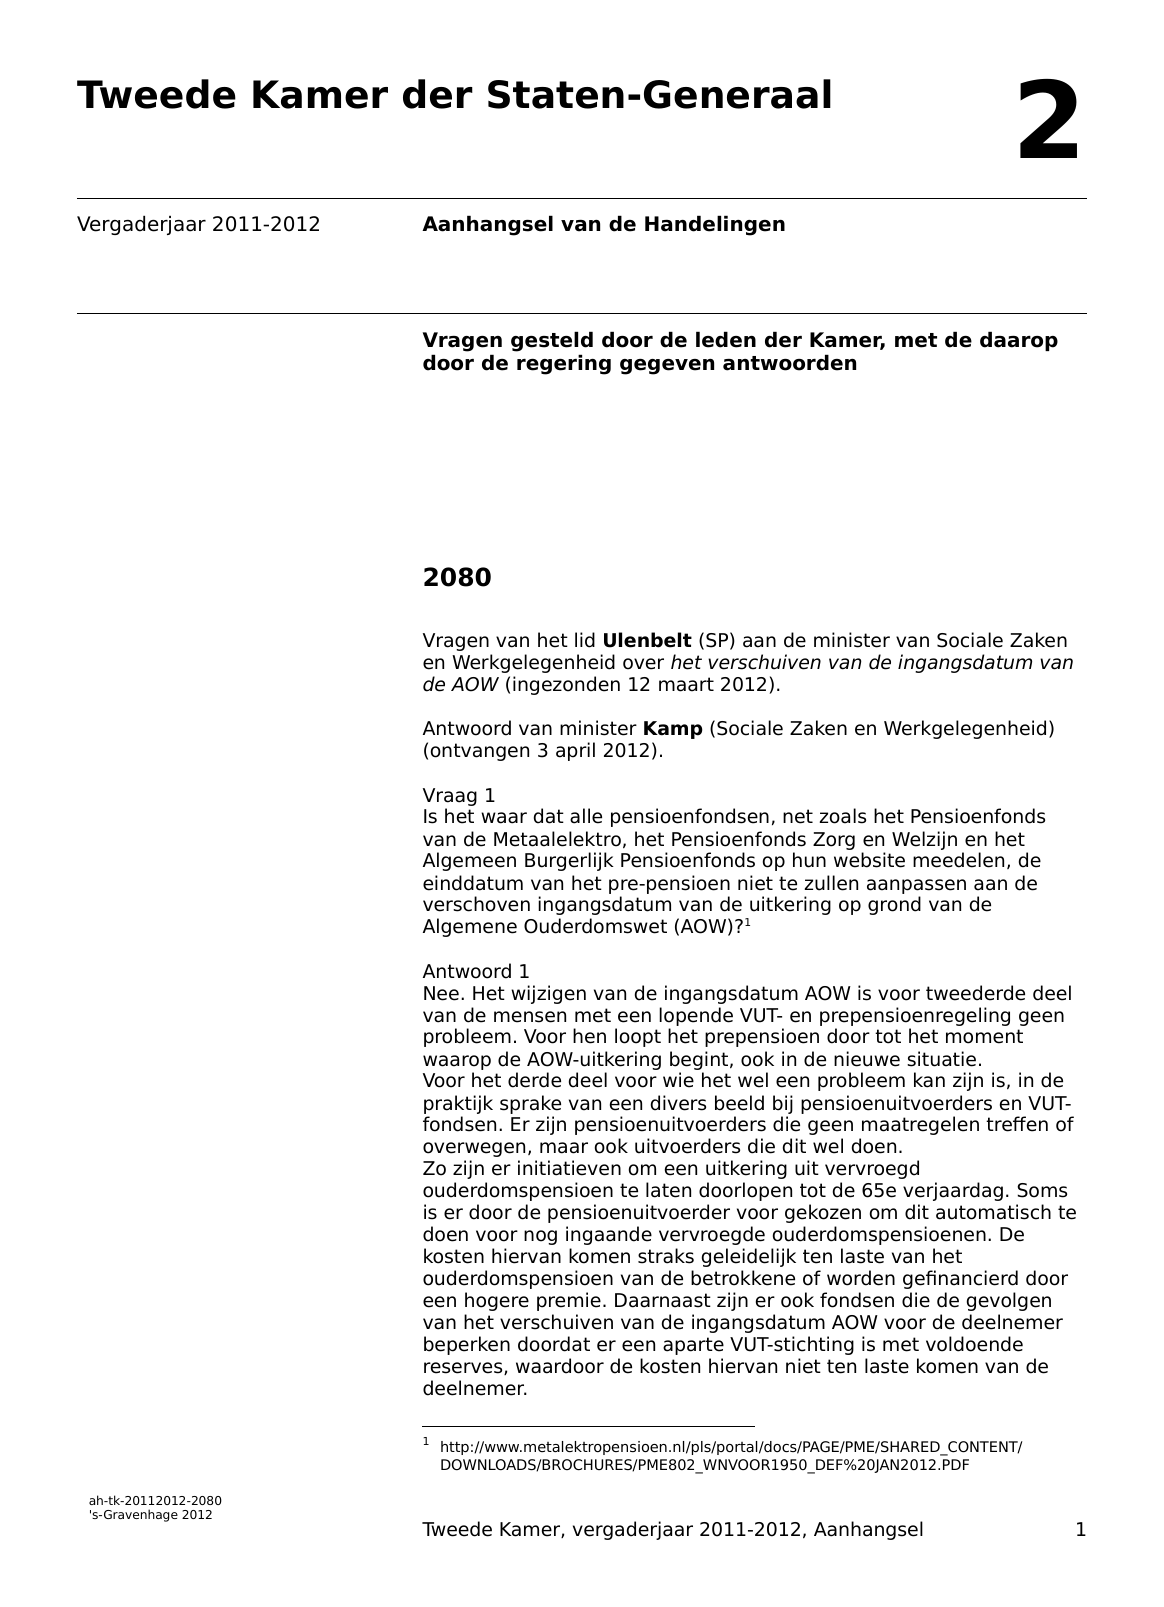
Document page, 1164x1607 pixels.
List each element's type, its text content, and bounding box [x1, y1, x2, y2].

text Zo zijn er initiatieven om een uitkering uit vervroegd ouderdomspensioen te laten doorlopen tot de 65e verjaardag. Soms is er door de pensioenuitvoerder voor gekozen om dit automatisch te doen voor nog ingaande vervroegde ouderdomspensioenen. De kosten hiervan komen straks geleidelijk ten laste van het ouderdomspensioen van de betrokkene of worden gefinancierd door een hogere premie. Daarnaast zijn er ook fondsen die de gevolgen van het verschuiven van de ingangsdatum AOW voor de deelnemer beperken doordat er een aparte VUT-stichting is met voldoende reserves, waardoor de kosten hiervan niet ten laste komen van de deelnemer. [422, 1158, 1087, 1400]
table_cell [77, 314, 422, 375]
text 2080 [422, 563, 1087, 592]
table_cell Vragen gesteld door de leden der Kamer, met de daarop door de regering gegeven antwoorden [422, 314, 1087, 375]
table_header 2 [886, 59, 1087, 198]
text Is het waar dat alle pensioenfondsen, net zoals het Pensioenfonds van de Metaalelektro, het Pensioenfonds Zorg en Welzijn en het Algemeen Burgerlijk Pensioenfonds op hun website meedelen, de einddatum van het pre-pensioen niet te zullen aanpassen aan de verschoven ingangsdatum van de uitkering op grond van de Algemene Ouderdomswet (AOW)? [422, 806, 1087, 938]
text Nee. Het wijzigen van de ingangsdatum AOW is voor tweederde deel van de mensen met een lopende VUT- en prepensioenregeling geen probleem. Voor hen loopt het prepensioen door tot het moment waarop de AOW-uitkering begint, ook in de nieuwe situatie. [422, 982, 1087, 1070]
table_header Tweede Kamer der Staten-Generaal [77, 59, 886, 198]
text Antwoord van minister Kamp (Sociale Zaken en Werkgelegenheid) (ontvangen 3 april 2012). [422, 718, 1087, 762]
text ah-tk-20112012-2080 [88, 1494, 323, 1508]
table_cell Aanhangsel van de Handelingen [422, 199, 1087, 313]
text Antwoord 1 [422, 961, 1087, 982]
table_cell Vergaderjaar 2011-2012 [77, 199, 422, 313]
text 's-Gravenhage 2012 [88, 1508, 323, 1522]
text Vragen van het lid Ulenbelt (SP) aan de minister van Sociale Zaken en Werkgelegenheid over het verschuiven van de ingangsdatum van de AOW (ingezonden 12 maart 2012). [422, 630, 1087, 696]
text Vraag 1 [422, 784, 1087, 806]
text http://www.metalektropensioen.nl/pls/portal/docs/PAGE/PME/SHARED_CONTENT/DOWNLOADS/BROCHURES/PME802_WNVOOR1950_DEF%20JAN2012.PDF [422, 1435, 1087, 1474]
text Voor het derde deel voor wie het wel een probleem kan zijn is, in de praktijk sprake van een divers beeld bij pensioenuitvoerders en VUT-fondsen. Er zijn pensioenuitvoerders die geen maatregelen treffen of overwegen, maar ook uitvoerders die dit wel doen. [422, 1070, 1087, 1158]
